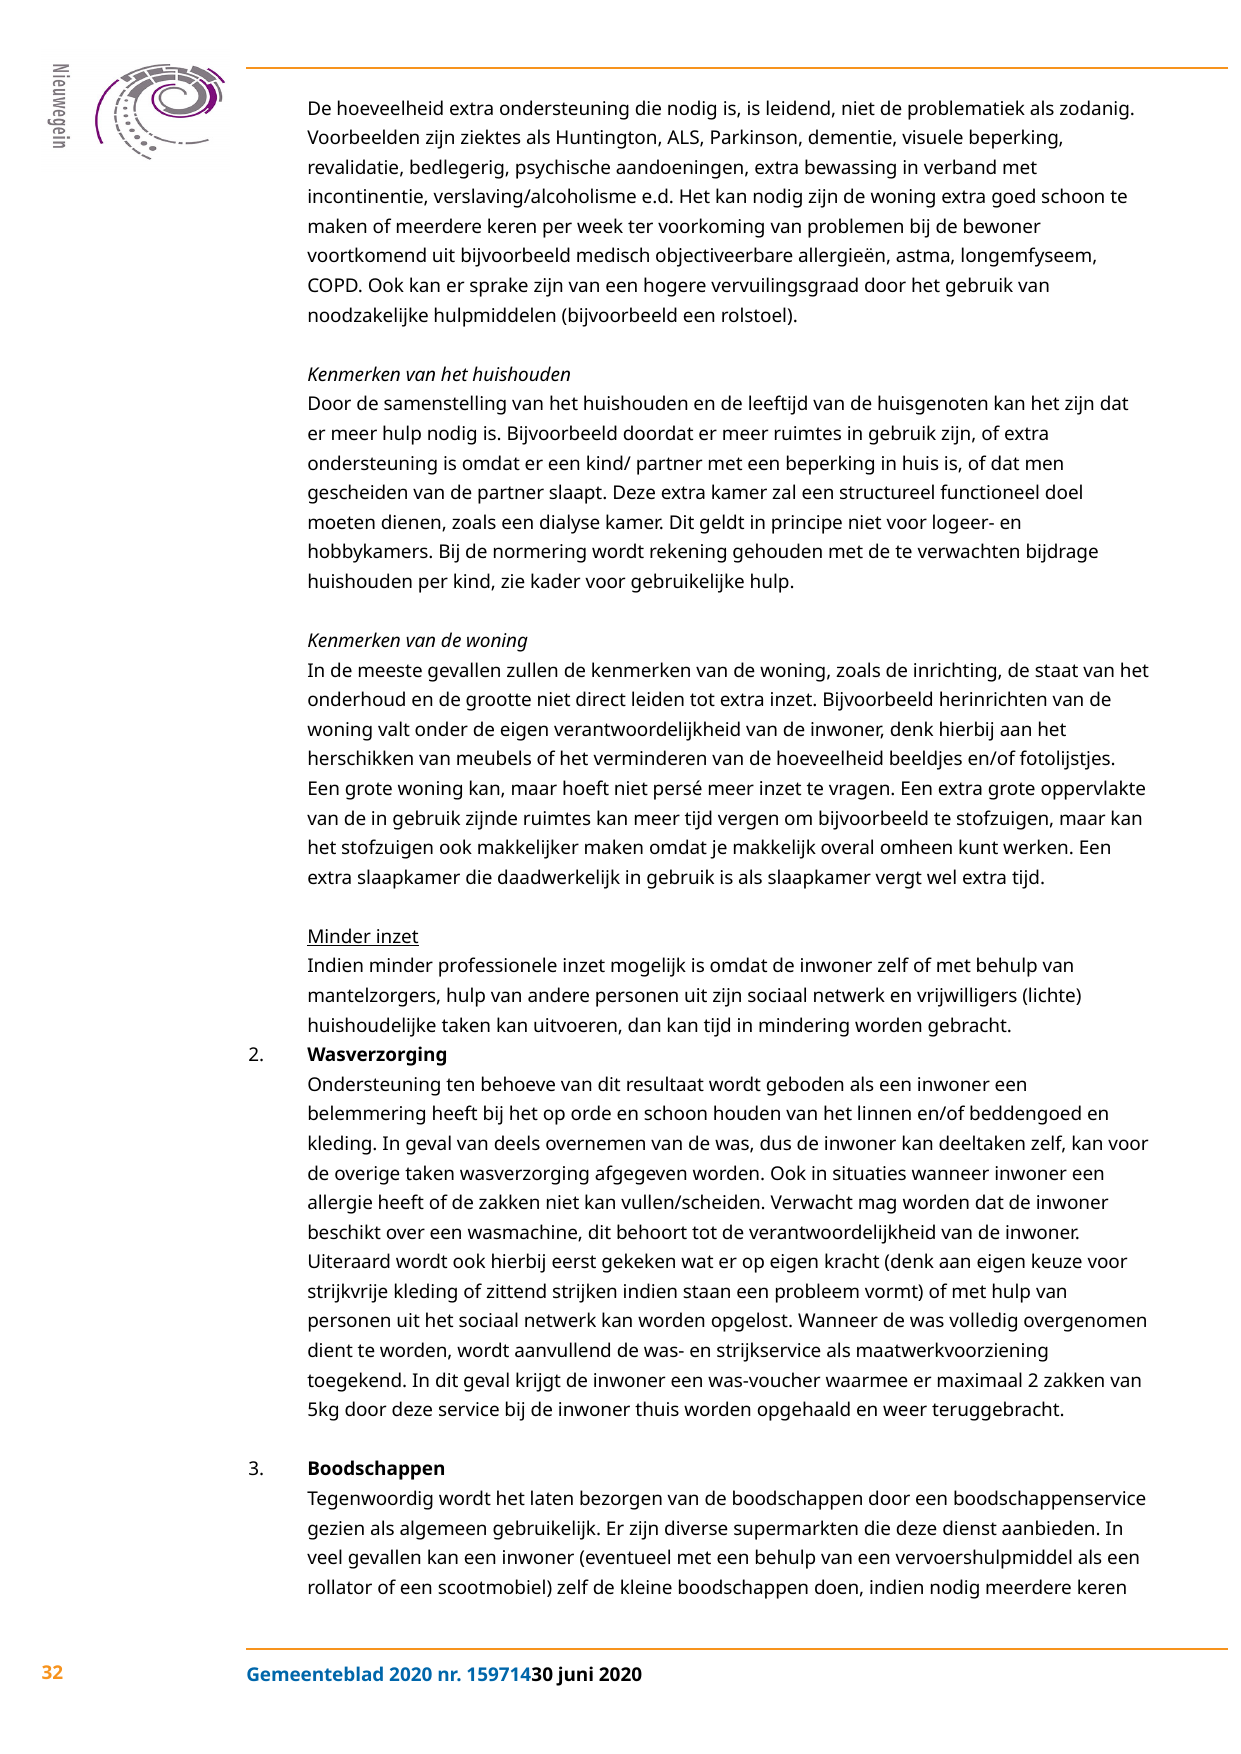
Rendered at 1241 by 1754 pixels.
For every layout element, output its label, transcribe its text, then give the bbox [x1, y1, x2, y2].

list De hoeveelheid extra ondersteuning die nodig is, is leidend, niet de problematiek als zodanig. Voorbeelden zijn ziektes als Huntington, ALS, Parkinson, dementie, visuele beperking, revalidatie, bedlegerig, psychische aandoeningen, extra bewassing in verband met incontinentie, verslaving/alcoholisme e.d. Het kan nodig zijn de woning extra goed schoon te maken of meerdere keren per week ter voorkoming van problemen bij de bewoner voortkomend uit bijvoorbeeld medisch objectiveerbare allergieën, astma, longemfyseem, COPD. Ook kan er sprake zijn van een hogere vervuilingsgraad door het gebruik van noodzakelijke hulpmiddelen (bijvoorbeeld een rolstoel). [248, 95, 1152, 328]
list Tegenwoordig wordt het laten bezorgen van de boodschappen door een boodschappenservice gezien als algemeen gebruikelijk. Er zijn diverse supermarkten die deze dienst aanbieden. In veel gevallen kan een inwoner (eventueel met een behulp van een vervoershulpmiddel als een rollator of een scootmobiel) zelf de kleine boodschappen doen, indien nodig meerdere keren [248, 1485, 1152, 1600]
picture [41, 47, 231, 172]
list In de meeste gevallen zullen de kenmerken van de woning, zoals de inrichting, de staat van het onderhoud en de grootte niet direct leiden tot extra inzet. Bijvoorbeeld herinrichten van de woning valt onder de eigen verantwoordelijkheid van de inwoner, denk hierbij aan het herschikken van meubels of het verminderen van de hoeveelheid beeldjes en/of fotolijstjes. Een grote woning kan, maar hoeft niet persé meer inzet te vragen. Een extra grote oppervlakte van de in gebruik zijnde ruimtes kan meer tijd vergen om bijvoorbeeld te stofzuigen, maar kan het stofzuigen ook makkelijker maken omdat je makkelijk overal omheen kunt werken. Een extra slaapkamer die daadwerkelijk in gebruik is als slaapkamer vergt wel extra tijd. [248, 657, 1152, 890]
list Minder inzet [248, 923, 1152, 949]
list Boodschappen [248, 1456, 1152, 1481]
list Wasverzorging [248, 1041, 1152, 1067]
list Kenmerken van de woning [248, 627, 1152, 653]
list Indien minder professionele inzet mogelijk is omdat de inwoner zelf of met behulp van mantelzorgers, hulp van andere personen uit zijn sociaal netwerk en vrijwilligers (lichte) huishoudelijke taken kan uitvoeren, dan kan tijd in mindering worden gebracht. [248, 953, 1152, 1038]
list Ondersteuning ten behoeve van dit resultaat wordt geboden als een inwoner een belemmering heeft bij het op orde en schoon houden van het linnen en/of beddengoed en kleding. In geval van deels overnemen van de was, dus de inwoner kan deeltaken zelf, kan voor de overige taken wasverzorging afgegeven worden. Ook in situaties wanneer inwoner een allergie heeft of de zakken niet kan vullen/scheiden. Verwacht mag worden dat de inwoner beschikt over een wasmachine, dit behoort tot de verantwoordelijkheid van de inwoner. Uiteraard wordt ook hierbij eerst gekeken wat er op eigen kracht (denk aan eigen keuze voor strijkvrije kleding of zittend strijken indien staan een probleem vormt) of met hulp van personen uit het sociaal netwerk kan worden opgelost. Wanneer de was volledig overgenomen dient te worden, wordt aanvullend de was- en strijkservice als maatwerkvoorziening toegekend. In dit geval krijgt de inwoner een was-voucher waarmee er maximaal 2 zakken van 5kg door deze service bij de inwoner thuis worden opgehaald en weer teruggebracht. [248, 1071, 1152, 1422]
list Kenmerken van het huishouden [248, 361, 1152, 387]
list Door de samenstelling van het huishouden en de leeftijd van de huisgenoten kan het zijn dat er meer hulp nodig is. Bijvoorbeeld doordat er meer ruimtes in gebruik zijn, of extra ondersteuning is omdat er een kind/ partner met een beperking in huis is, of dat men gescheiden van de partner slaapt. Deze extra kamer zal een structureel functioneel doel moeten dienen, zoals een dialyse kamer. Dit geldt in principe niet voor logeer- en hobbykamers. Bij de normering wordt rekening gehouden met de te verwachten bijdrage huishouden per kind, zie kader voor gebruikelijke hulp. [248, 391, 1152, 594]
